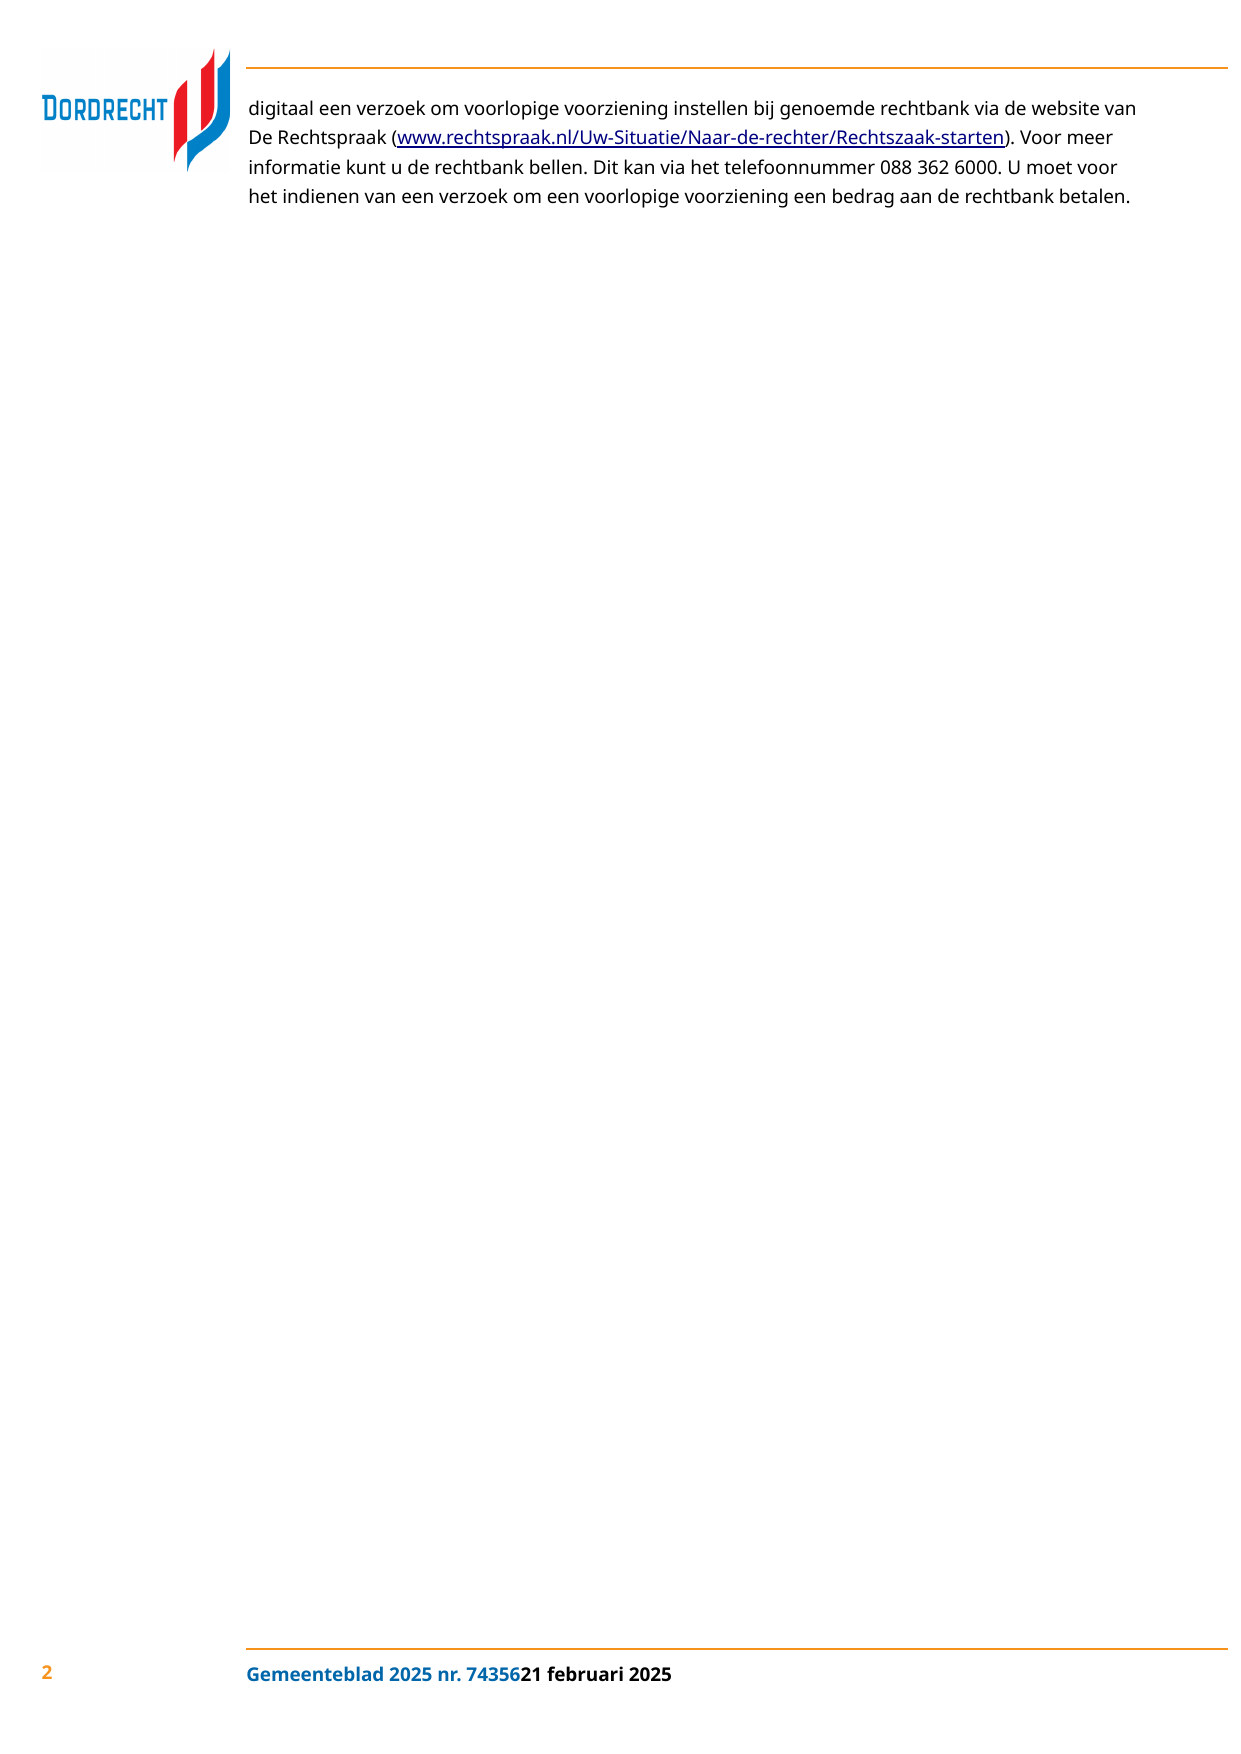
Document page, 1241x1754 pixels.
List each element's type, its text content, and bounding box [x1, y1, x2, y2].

picture [41, 47, 231, 172]
text digitaal een verzoek om voorlopige voorziening instellen bij genoemde rechtbank via de website van De Rechtspraak (www.rechtspraak.nl/Uw-Situatie/Naar-de-rechter/Rechtszaak-starten). Voor meer informatie kunt u de rechtbank bellen. Dit kan via het telefoonnummer 088 362 6000. U moet voor het indienen van een verzoek om een voorlopige voorziening een bedrag aan de rechtbank betalen. [248, 95, 1152, 209]
